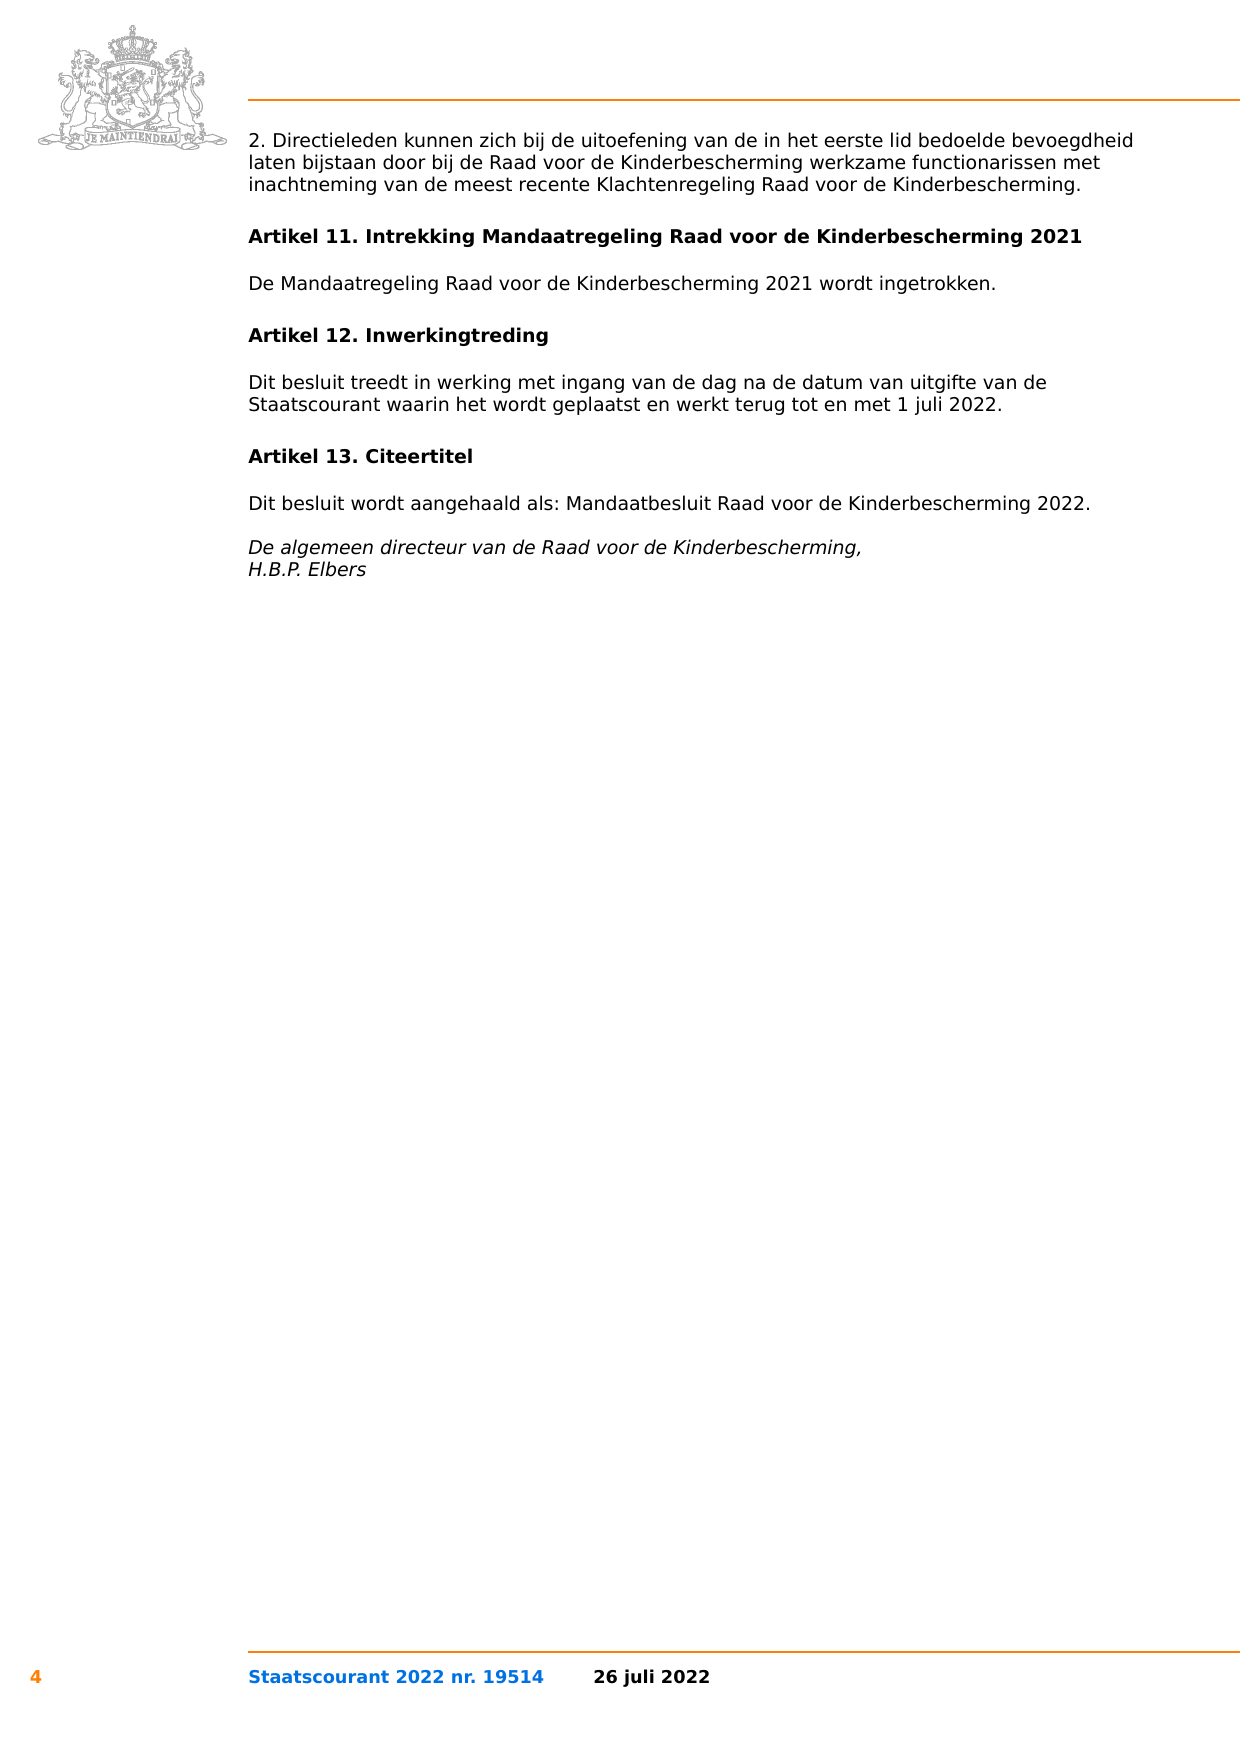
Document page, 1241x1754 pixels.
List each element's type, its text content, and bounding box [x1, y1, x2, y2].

text Dit besluit wordt aangehaald als: Mandaatbesluit Raad voor de Kinderbescherming 2022. [248, 493, 1163, 515]
subtitle Artikel 13. Citeertitel [248, 446, 1163, 468]
picture [38, 25, 227, 150]
text De algemeen directeur van de Raad voor de Kinderbescherming, H.B.P. Elbers [248, 537, 1163, 581]
text De Mandaatregeling Raad voor de Kinderbescherming 2021 wordt ingetrokken. [248, 273, 1163, 295]
text 2. Directieleden kunnen zich bij de uitoefening van de in het eerste lid bedoelde bevoegdheid laten bijstaan door bij de Raad voor de Kinderbescherming werkzame functionarissen met inachtneming van de meest recente Klachtenregeling Raad voor de Kinderbescherming. [248, 130, 1163, 196]
subtitle Artikel 12. Inwerkingtreding [248, 325, 1163, 347]
text Dit besluit treedt in werking met ingang van de dag na de datum van uitgifte van de Staatscourant waarin het wordt geplaatst en werkt terug tot en met 1 juli 2022. [248, 372, 1163, 416]
subtitle Artikel 11. Intrekking Mandaatregeling Raad voor de Kinderbescherming 2021 [248, 226, 1163, 248]
